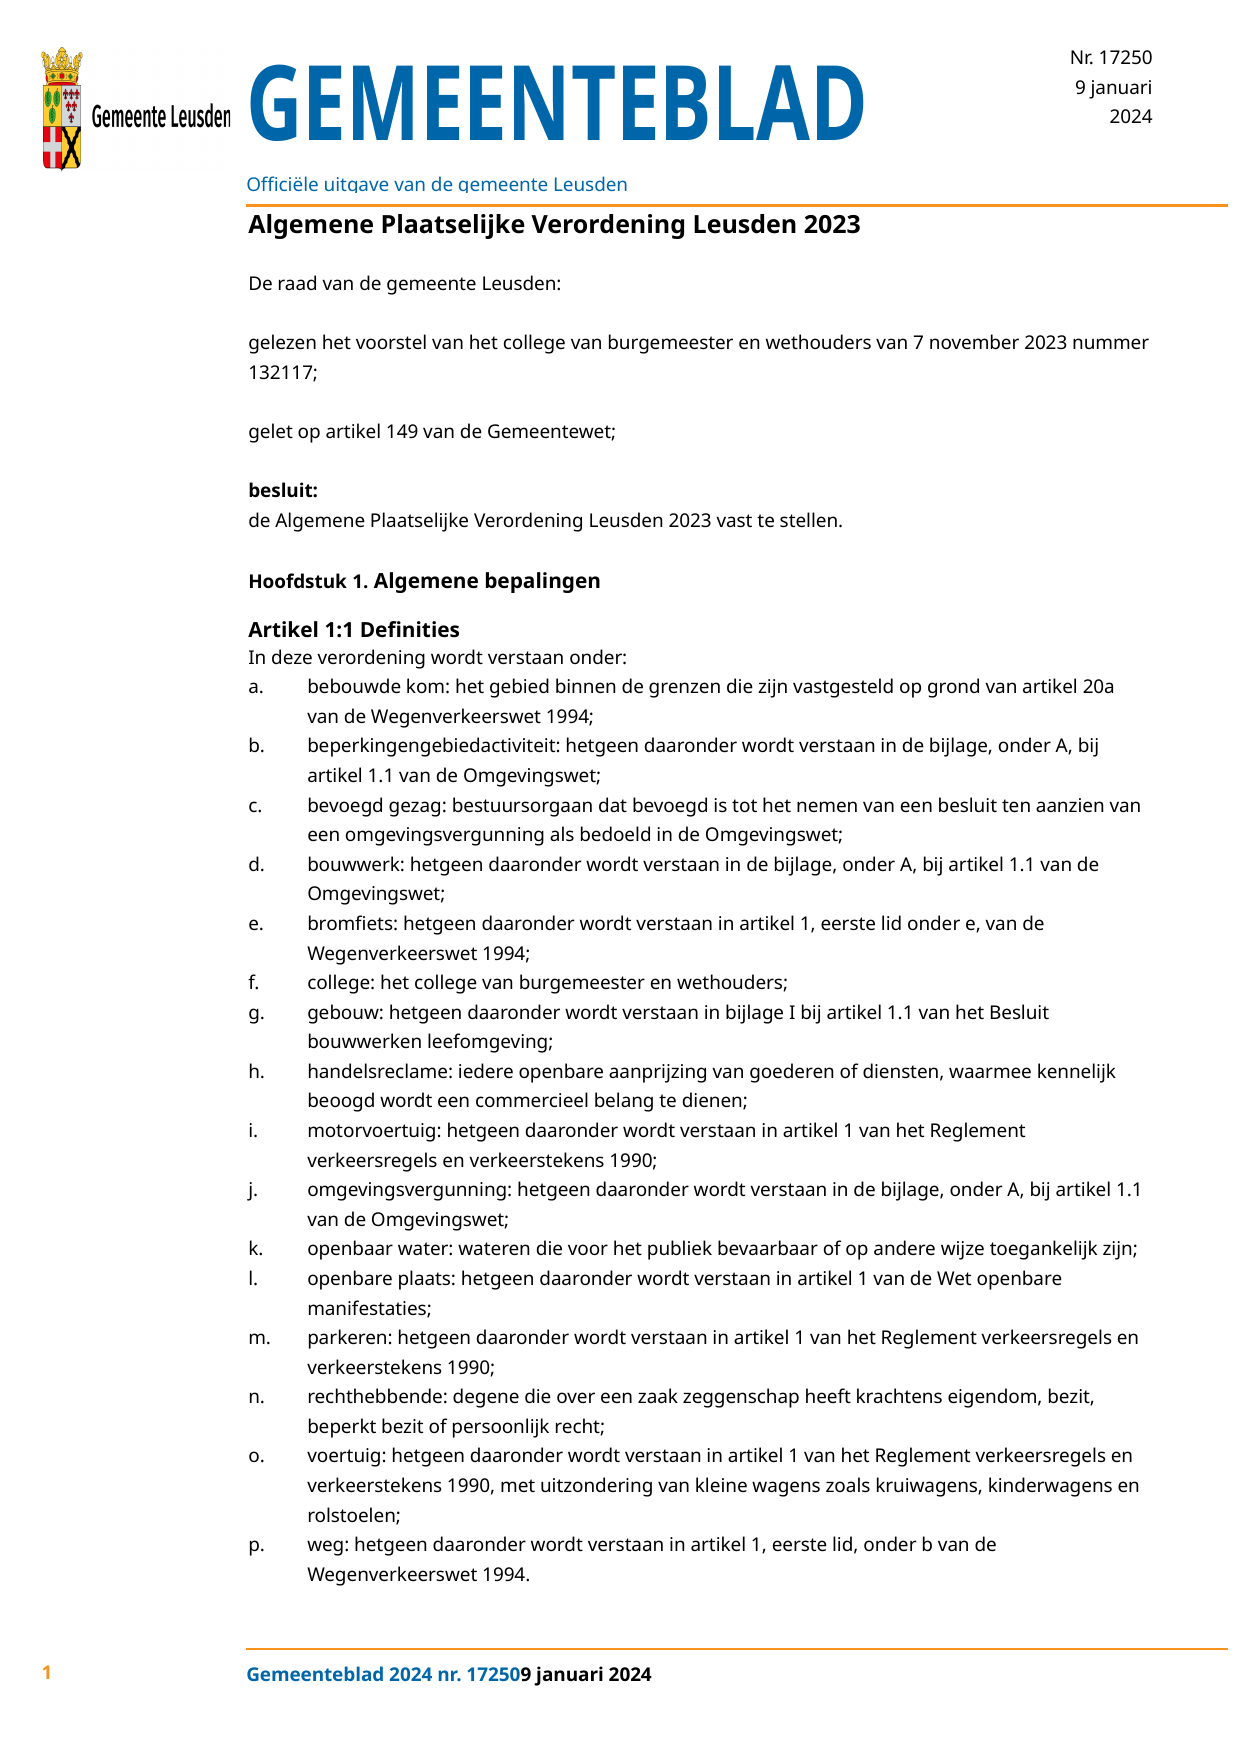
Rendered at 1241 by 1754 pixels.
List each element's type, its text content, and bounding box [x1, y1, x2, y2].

text Hoofdstuk 1. Algemene bepalingen [248, 566, 1152, 594]
list college: het college van burgemeester en wethouders; [248, 969, 1152, 995]
text besluit: [248, 477, 1152, 503]
list rechthebbende: degene die over een zaak zeggenschap heeft krachtens eigendom, bezit, beperkt bezit of persoonlijk recht; [248, 1383, 1152, 1439]
list handelsreclame: iedere openbare aanprijzing van goederen of diensten, waarmee kennelijk beoogd wordt een commercieel belang te dienen; [248, 1058, 1152, 1113]
list voertuig: hetgeen daaronder wordt verstaan in artikel 1 van het Reglement verkeersregels en verkeerstekens 1990, met uitzondering van kleine wagens zoals kruiwagens, kinderwagens en rolstoelen; [248, 1443, 1152, 1527]
list bromfiets: hetgeen daaronder wordt verstaan in artikel 1, eerste lid onder e, van de Wegenverkeerswet 1994; [248, 910, 1152, 965]
text gelezen het voorstel van het college van burgemeester en wethouders van 7 november 2023 nummer 132117; [248, 329, 1152, 385]
list bouwwerk: hetgeen daaronder wordt verstaan in de bijlage, onder A, bij artikel 1.1 van de Omgevingswet; [248, 851, 1152, 906]
text Algemene Plaatselijke Verordening Leusden 2023 [248, 207, 1152, 241]
list parkeren: hetgeen daaronder wordt verstaan in artikel 1 van het Reglement verkeersregels en verkeerstekens 1990; [248, 1324, 1152, 1379]
text gelet op artikel 149 van de Gemeentewet; [248, 418, 1152, 444]
text Artikel 1:1 Definities [248, 615, 1152, 644]
text De raad van de gemeente Leusden: [248, 270, 1152, 296]
list weg: hetgeen daaronder wordt verstaan in artikel 1, eerste lid, onder b van de Wegenverkeerswet 1994. [248, 1531, 1152, 1587]
list openbaar water: wateren die voor het publiek bevaarbaar of op andere wijze toegankelijk zijn; [248, 1236, 1152, 1261]
list bevoegd gezag: bestuursorgaan dat bevoegd is tot het nemen van een besluit ten aanzien van een omgevingsvergunning als bedoeld in de Omgevingswet; [248, 792, 1152, 847]
text de Algemene Plaatselijke Verordening Leusden 2023 vast te stellen. [248, 507, 1152, 533]
list motorvoertuig: hetgeen daaronder wordt verstaan in artikel 1 van het Reglement verkeersregels en verkeerstekens 1990; [248, 1117, 1152, 1172]
list openbare plaats: hetgeen daaronder wordt verstaan in artikel 1 van de Wet openbare manifestaties; [248, 1265, 1152, 1320]
list beperkingengebiedactiviteit: hetgeen daaronder wordt verstaan in de bijlage, onder A, bij artikel 1.1 van de Omgevingswet; [248, 733, 1152, 788]
text In deze verordening wordt verstaan onder: [248, 644, 1152, 669]
list bebouwde kom: het gebied binnen de grenzen die zijn vastgesteld op grond van artikel 20a van de Wegenverkeerswet 1994; [248, 673, 1152, 729]
list omgevingsvergunning: hetgeen daaronder wordt verstaan in de bijlage, onder A, bij artikel 1.1 van de Omgevingswet; [248, 1176, 1152, 1232]
picture [41, 47, 231, 172]
list gebouw: hetgeen daaronder wordt verstaan in bijlage I bij artikel 1.1 van het Besluit bouwwerken leefomgeving; [248, 999, 1152, 1054]
